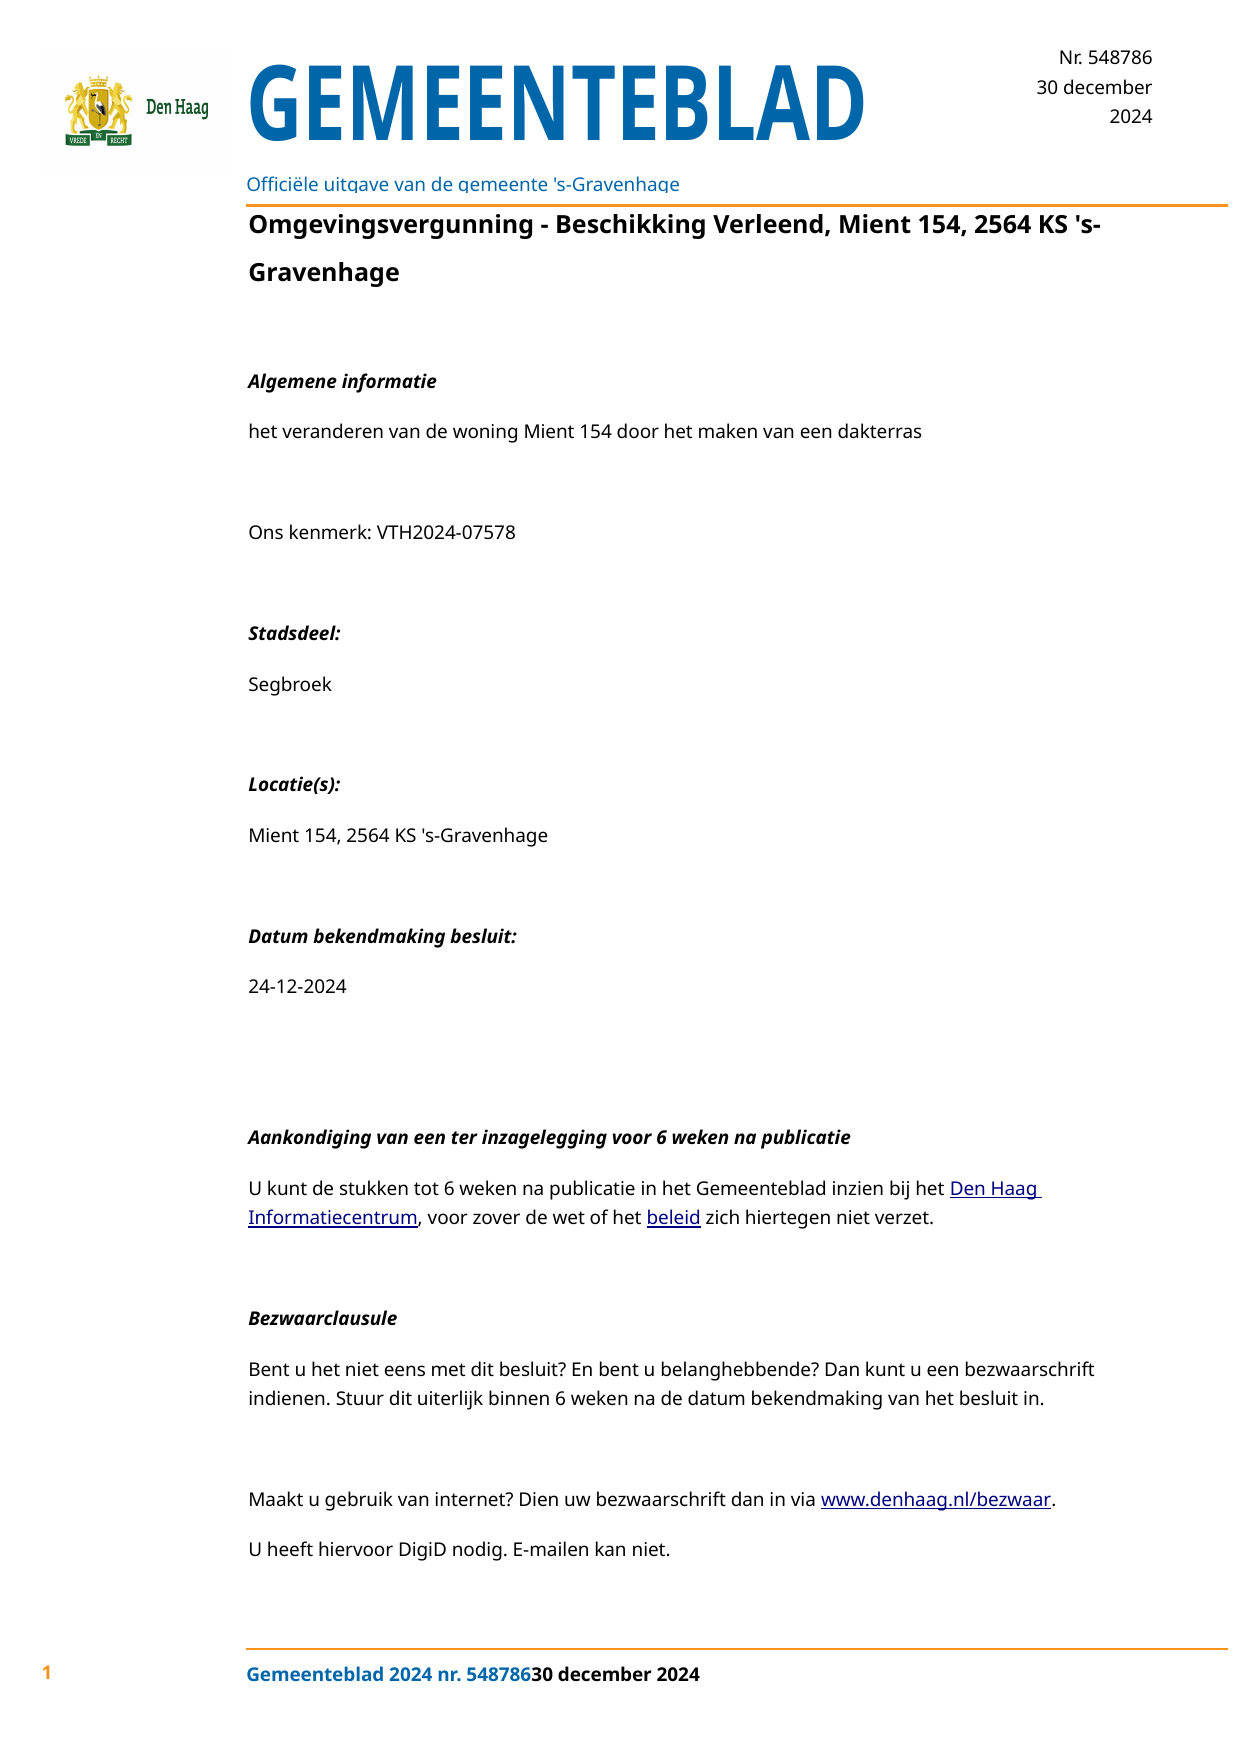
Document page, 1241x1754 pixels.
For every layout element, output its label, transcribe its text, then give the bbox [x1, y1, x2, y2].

text Maakt u gebruik van internet? Dien uw bezwaarschrift dan in via www.denhaag.nl/bezwaar. [248, 1486, 1152, 1512]
text U kunt de stukken tot 6 weken na publicatie in het Gemeenteblad inzien bij het Den Haag Informatiecentrum, voor zover de wet of het beleid zich hiertegen niet verzet. [248, 1175, 1152, 1230]
text Omgevingsvergunning - Beschikking Verleend, Mient 154, 2564 KS 's-Gravenhage [248, 207, 1152, 288]
text Datum bekendmaking besluit: [248, 923, 1152, 949]
text Aankondiging van een ter inzagelegging voor 6 weken na publicatie [248, 1124, 1152, 1150]
picture [41, 47, 231, 172]
text U heeft hiervoor DigiD nodig. E-mailen kan niet. [248, 1537, 1152, 1562]
text het veranderen van de woning Mient 154 door het maken van een dakterras [248, 419, 1152, 444]
text Mient 154, 2564 KS 's-Gravenhage [248, 822, 1152, 848]
text Ons kenmerk: VTH2024-07578 [248, 519, 1152, 545]
text Locatie(s): [248, 772, 1152, 797]
text 24-12-2024 [248, 973, 1152, 999]
text Algemene informatie [248, 368, 1152, 394]
text Bent u het niet eens met dit besluit? En bent u belanghebbende? Dan kunt u een bezwaarschrift indienen. Stuur dit uiterlijk binnen 6 weken na de datum bekendmaking van het besluit in. [248, 1356, 1152, 1411]
text Bezwaarclausule [248, 1305, 1152, 1331]
text Segbroek [248, 671, 1152, 697]
text Stadsdeel: [248, 620, 1152, 646]
